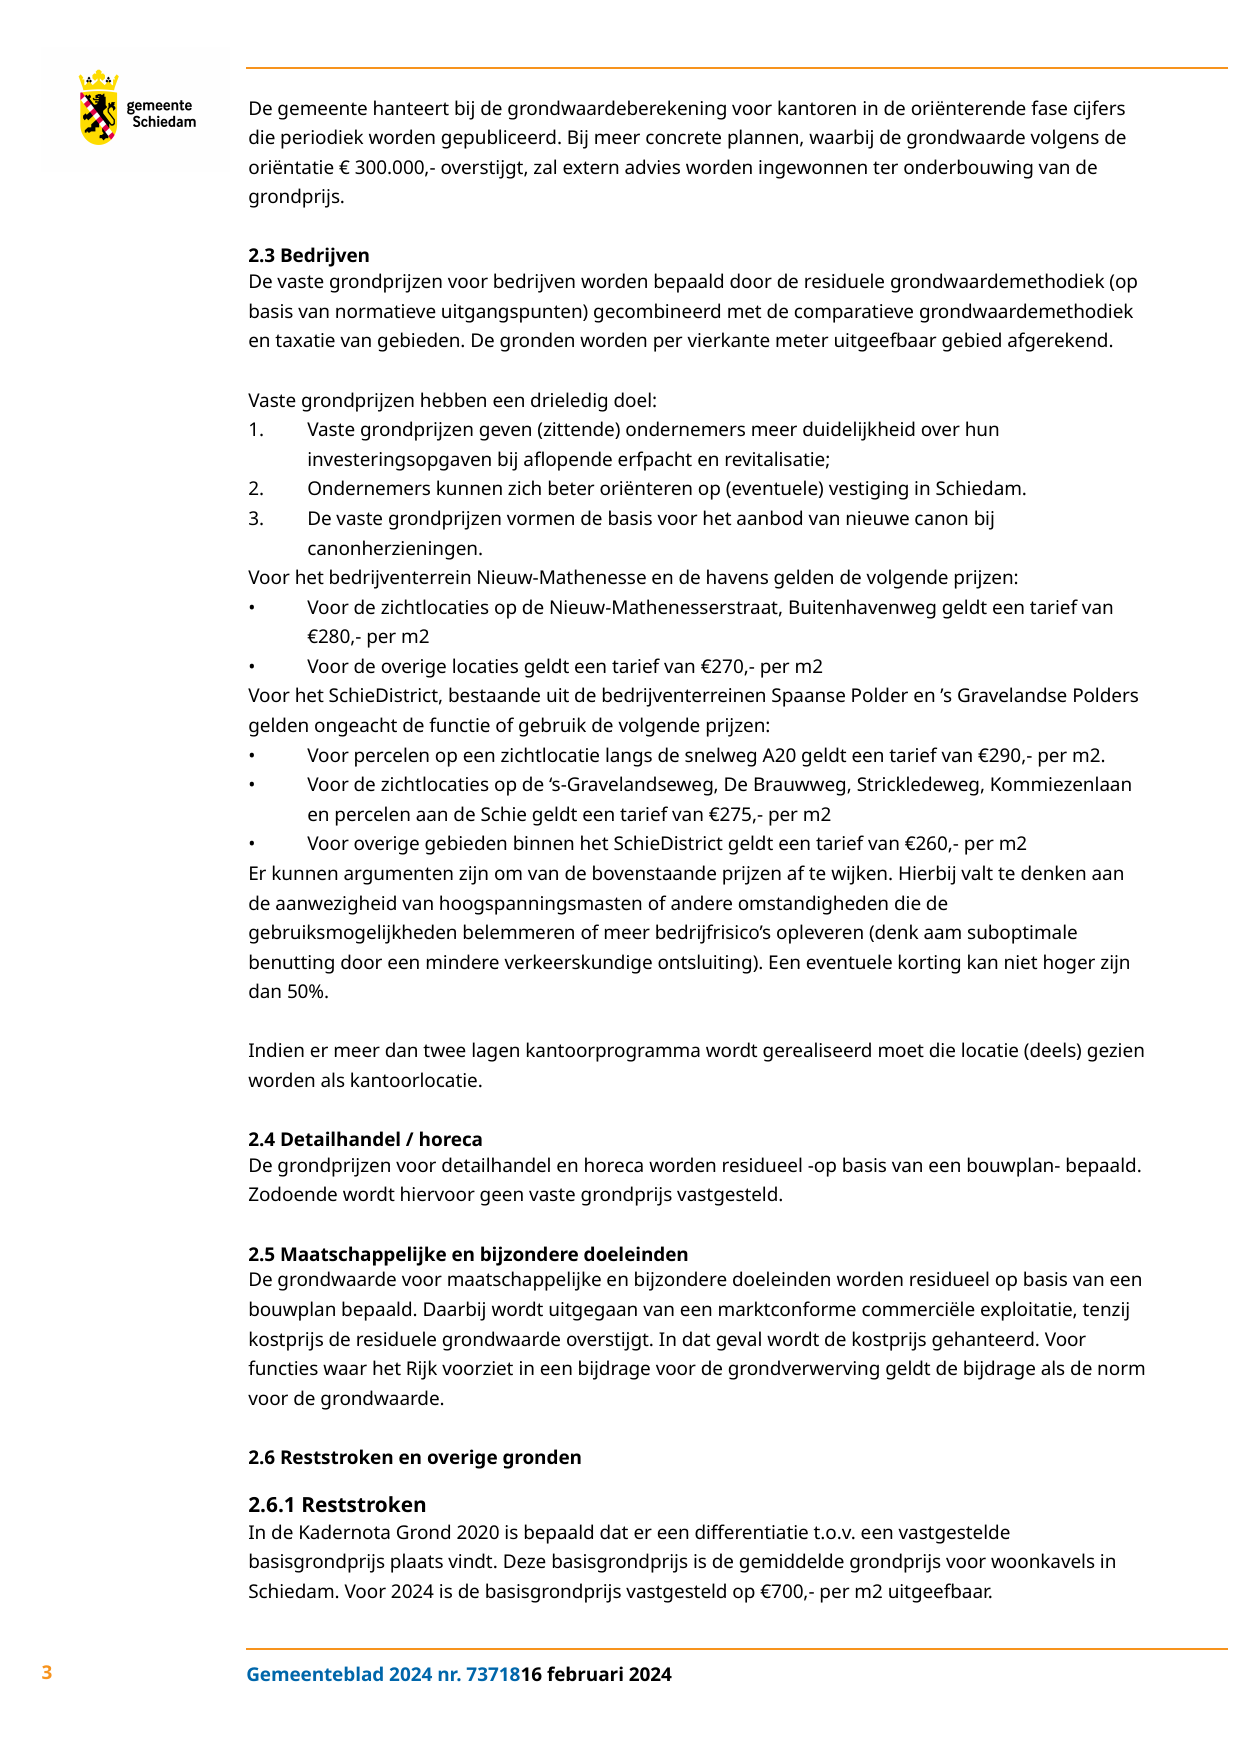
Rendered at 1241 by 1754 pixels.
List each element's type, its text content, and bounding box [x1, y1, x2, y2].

text De gemeente hanteert bij de grondwaardeberekening voor kantoren in de oriënterende fase cijfers die periodiek worden gepubliceerd. Bij meer concrete plannen, waarbij de grondwaarde volgens de oriëntatie € 300.000,- overstijgt, zal extern advies worden ingewonnen ter onderbouwing van de grondprijs. [248, 95, 1152, 209]
text De grondwaarde voor maatschappelijke en bijzondere doeleinden worden residueel op basis van een bouwplan bepaald. Daarbij wordt uitgegaan van een marktconforme commerciële exploitatie, tenzij kostprijs de residuele grondwaarde overstijgt. In dat geval wordt de kostprijs gehanteerd. Voor functies waar het Rijk voorziet in een bijdrage voor de grondverwerving geldt de bijdrage als de norm voor de grondwaarde. [248, 1267, 1152, 1411]
text Voor het bedrijventerrein Nieuw-Mathenesse en de havens gelden de volgende prijzen: [248, 564, 1152, 590]
text Vaste grondprijzen hebben een drieledig doel: [248, 387, 1152, 412]
list De vaste grondprijzen vormen de basis voor het aanbod van nieuwe canon bij canonherzieningen. [248, 505, 1152, 560]
text 2.6.1 Reststroken [248, 1491, 1152, 1519]
picture [41, 47, 231, 172]
text Indien er meer dan twee lagen kantoorprogramma wordt gerealiseerd moet die locatie (deels) gezien worden als kantoorlocatie. [248, 1038, 1152, 1093]
list Voor percelen op een zichtlocatie langs de snelweg A20 geldt een tarief van €290,- per m2. [248, 742, 1152, 767]
text De grondprijzen voor detailhandel en horeca worden residueel -op basis van een bouwplan- bepaald. Zodoende wordt hiervoor geen vaste grondprijs vastgesteld. [248, 1152, 1152, 1207]
list Voor de zichtlocaties op de Nieuw-Mathenesserstraat, Buitenhavenweg geldt een tarief van €280,- per m2 [248, 594, 1152, 649]
text 2.4 Detailhandel / horeca [248, 1126, 1152, 1152]
text Er kunnen argumenten zijn om van de bovenstaande prijzen af te wijken. Hierbij valt te denken aan de aanwezigheid van hoogspanningsmasten of andere omstandigheden die de gebruiksmogelijkheden belemmeren of meer bedrijfrisico’s opleveren (denk aam suboptimale benutting door een mindere verkeerskundige ontsluiting). Een eventuele korting kan niet hoger zijn dan 50%. [248, 860, 1152, 1004]
list Voor de overige locaties geldt een tarief van €270,- per m2 [248, 653, 1152, 679]
text 2.6 Reststroken en overige gronden [248, 1444, 1152, 1470]
list Vaste grondprijzen geven (zittende) ondernemers meer duidelijkheid over hun investeringsopgaven bij aflopende erfpacht en revitalisatie; [248, 416, 1152, 472]
list Voor overige gebieden binnen het SchieDistrict geldt een tarief van €260,- per m2 [248, 831, 1152, 856]
text In de Kadernota Grond 2020 is bepaald dat er een differentiatie t.o.v. een vastgestelde basisgrondprijs plaats vindt. Deze basisgrondprijs is de gemiddelde grondprijs voor woonkavels in Schiedam. Voor 2024 is de basisgrondprijs vastgesteld op €700,- per m2 uitgeefbaar. [248, 1519, 1152, 1604]
list Ondernemers kunnen zich beter oriënteren op (eventuele) vestiging in Schiedam. [248, 476, 1152, 501]
text 2.3 Bedrijven [248, 243, 1152, 268]
text De vaste grondprijzen voor bedrijven worden bepaald door de residuele grondwaardemethodiek (op basis van normatieve uitgangspunten) gecombineerd met de comparatieve grondwaardemethodiek en taxatie van gebieden. De gronden worden per vierkante meter uitgeefbaar gebied afgerekend. [248, 268, 1152, 353]
text 2.5 Maatschappelijke en bijzondere doeleinden [248, 1241, 1152, 1267]
text Voor het SchieDistrict, bestaande uit de bedrijventerreinen Spaanse Polder en ’s Gravelandse Polders gelden ongeacht de functie of gebruik de volgende prijzen: [248, 683, 1152, 738]
list Voor de zichtlocaties op de ‘s-Gravelandseweg, De Brauwweg, Strickledeweg, Kommiezenlaan en percelen aan de Schie geldt een tarief van €275,- per m2 [248, 771, 1152, 827]
